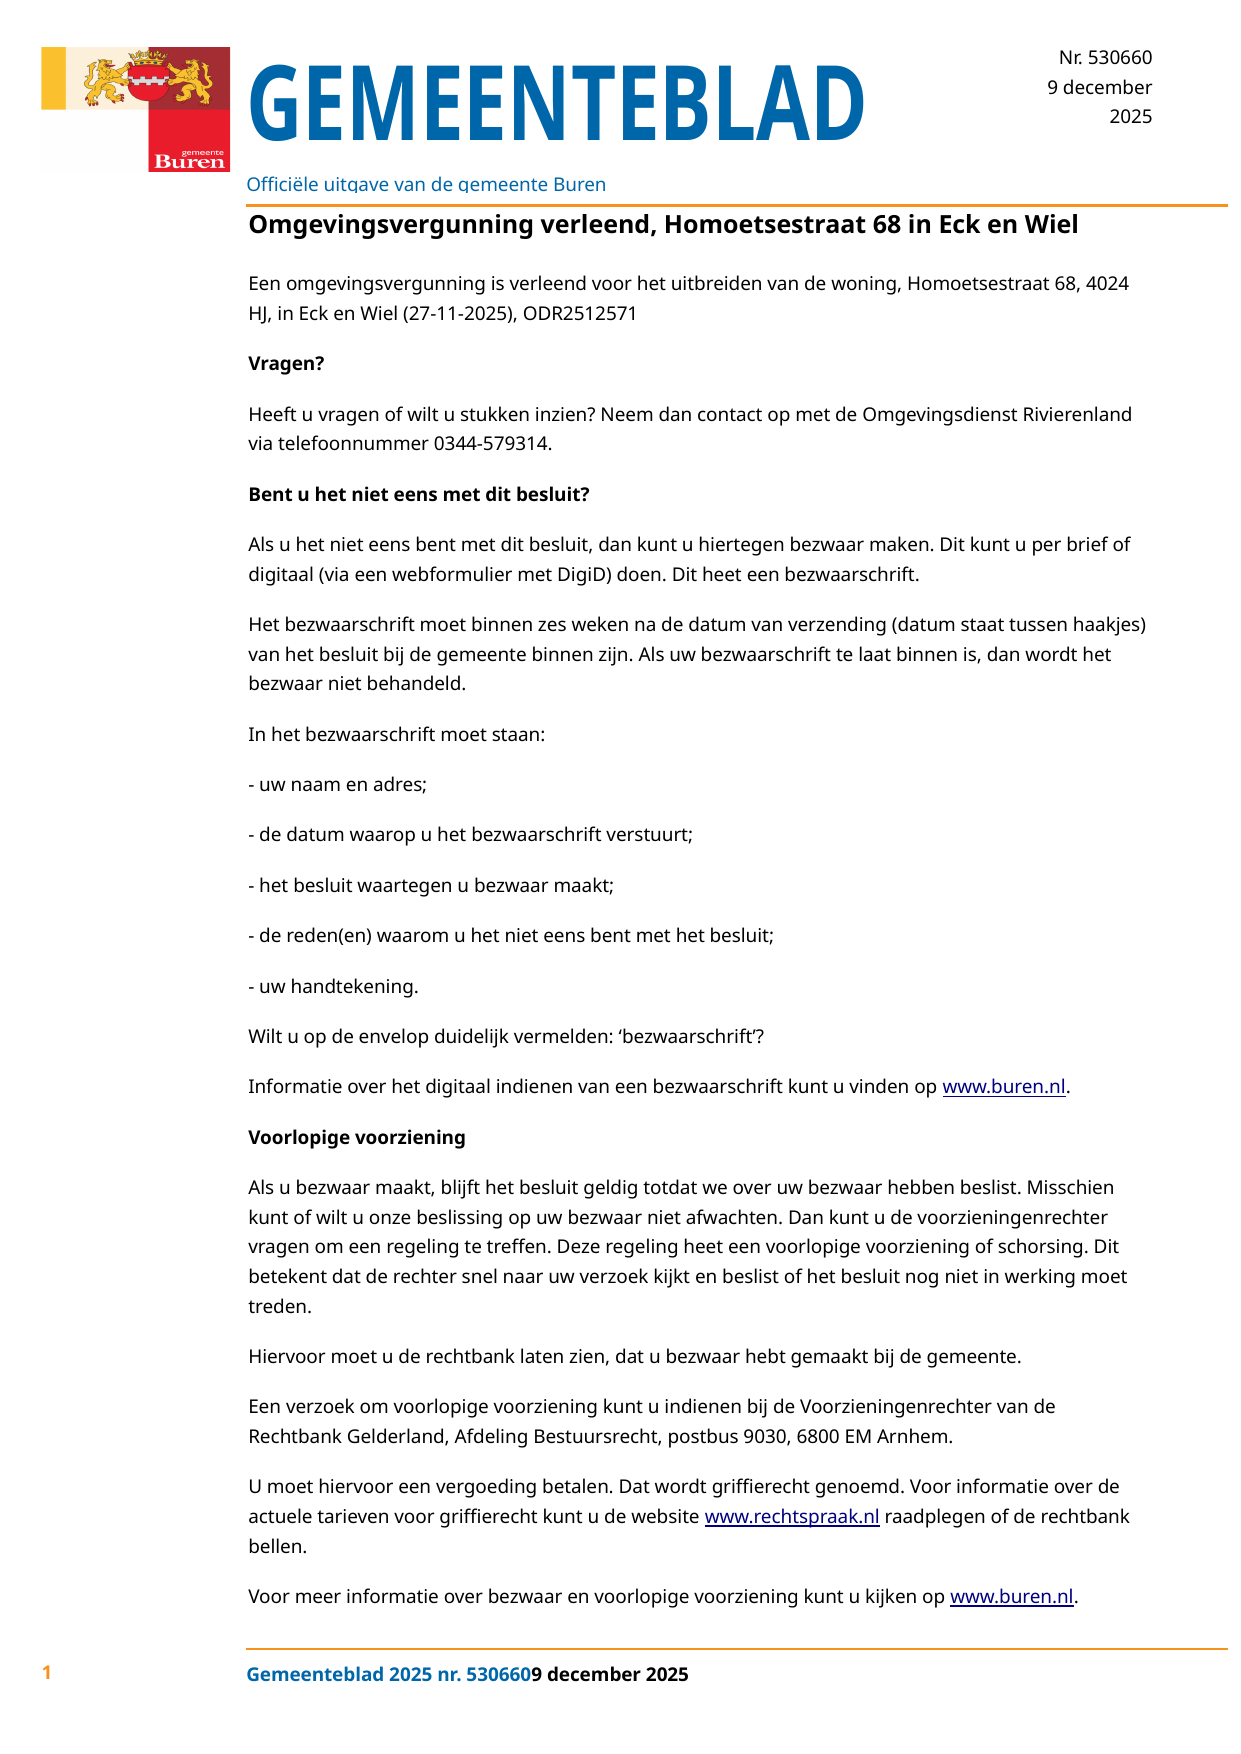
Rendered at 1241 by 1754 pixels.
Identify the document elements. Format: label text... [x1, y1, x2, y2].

text Heeft u vragen of wilt u stukken inzien? Neem dan contact op met de Omgevingsdienst Rivierenland via telefoonnummer 0344-579314. [248, 401, 1152, 456]
text U moet hiervoor een vergoeding betalen. Dat wordt griffierecht genoemd. Voor informatie over de actuele tarieven voor griffierecht kunt u de website www.rechtspraak.nl raadplegen of de rechtbank bellen. [248, 1474, 1152, 1558]
text Voorlopige voorziening [248, 1124, 1152, 1150]
text Als u het niet eens bent met dit besluit, dan kunt u hiertegen bezwaar maken. Dit kunt u per brief of digitaal (via een webformulier met DigiD) doen. Dit heet een bezwaarschrift. [248, 531, 1152, 586]
text Een verzoek om voorlopige voorziening kunt u indienen bij de Voorzieningenrechter van de Rechtbank Gelderland, Afdeling Bestuursrecht, postbus 9030, 6800 EM Arnhem. [248, 1394, 1152, 1449]
text Een omgevingsvergunning is verleend voor het uitbreiden van de woning, Homoetsestraat 68, 4024 HJ, in Eck en Wiel (27-11-2025), ODR2512571 [248, 270, 1152, 326]
text Informatie over het digitaal indienen van een bezwaarschrift kunt u vinden op www.buren.nl. [248, 1074, 1152, 1099]
text - uw naam en adres; [248, 771, 1152, 797]
text Wilt u op de envelop duidelijk vermelden: ‘bezwaarschrift’? [248, 1023, 1152, 1049]
picture [41, 47, 231, 172]
text Bent u het niet eens met dit besluit? [248, 481, 1152, 506]
text Voor meer informatie over bezwaar en voorlopige voorziening kunt u kijken op www.buren.nl. [248, 1583, 1152, 1609]
text - de reden(en) waarom u het niet eens bent met het besluit; [248, 922, 1152, 948]
text Omgevingsvergunning verleend, Homoetsestraat 68 in Eck en Wiel [248, 207, 1152, 241]
text Als u bezwaar maakt, blijft het besluit geldig totdat we over uw bezwaar hebben beslist. Misschien kunt of wilt u onze beslissing op uw bezwaar niet afwachten. Dan kunt u de voorzieningenrechter vragen om een regeling te treffen. Deze regeling heet een voorlopige voorziening of schorsing. Dit betekent dat de rechter snel naar uw verzoek kijkt en beslist of het besluit nog niet in werking moet treden. [248, 1174, 1152, 1318]
text - het besluit waartegen u bezwaar maakt; [248, 872, 1152, 898]
text - uw handtekening. [248, 973, 1152, 998]
text Het bezwaarschrift moet binnen zes weken na de datum van verzending (datum staat tussen haakjes) van het besluit bij de gemeente binnen zijn. Als uw bezwaarschrift te laat binnen is, dan wordt het bezwaar niet behandeld. [248, 611, 1152, 696]
text Vragen? [248, 350, 1152, 376]
text Hiervoor moet u de rechtbank laten zien, dat u bezwaar hebt gemaakt bij de gemeente. [248, 1343, 1152, 1369]
text In het bezwaarschrift moet staan: [248, 721, 1152, 746]
text - de datum waarop u het bezwaarschrift verstuurt; [248, 822, 1152, 847]
